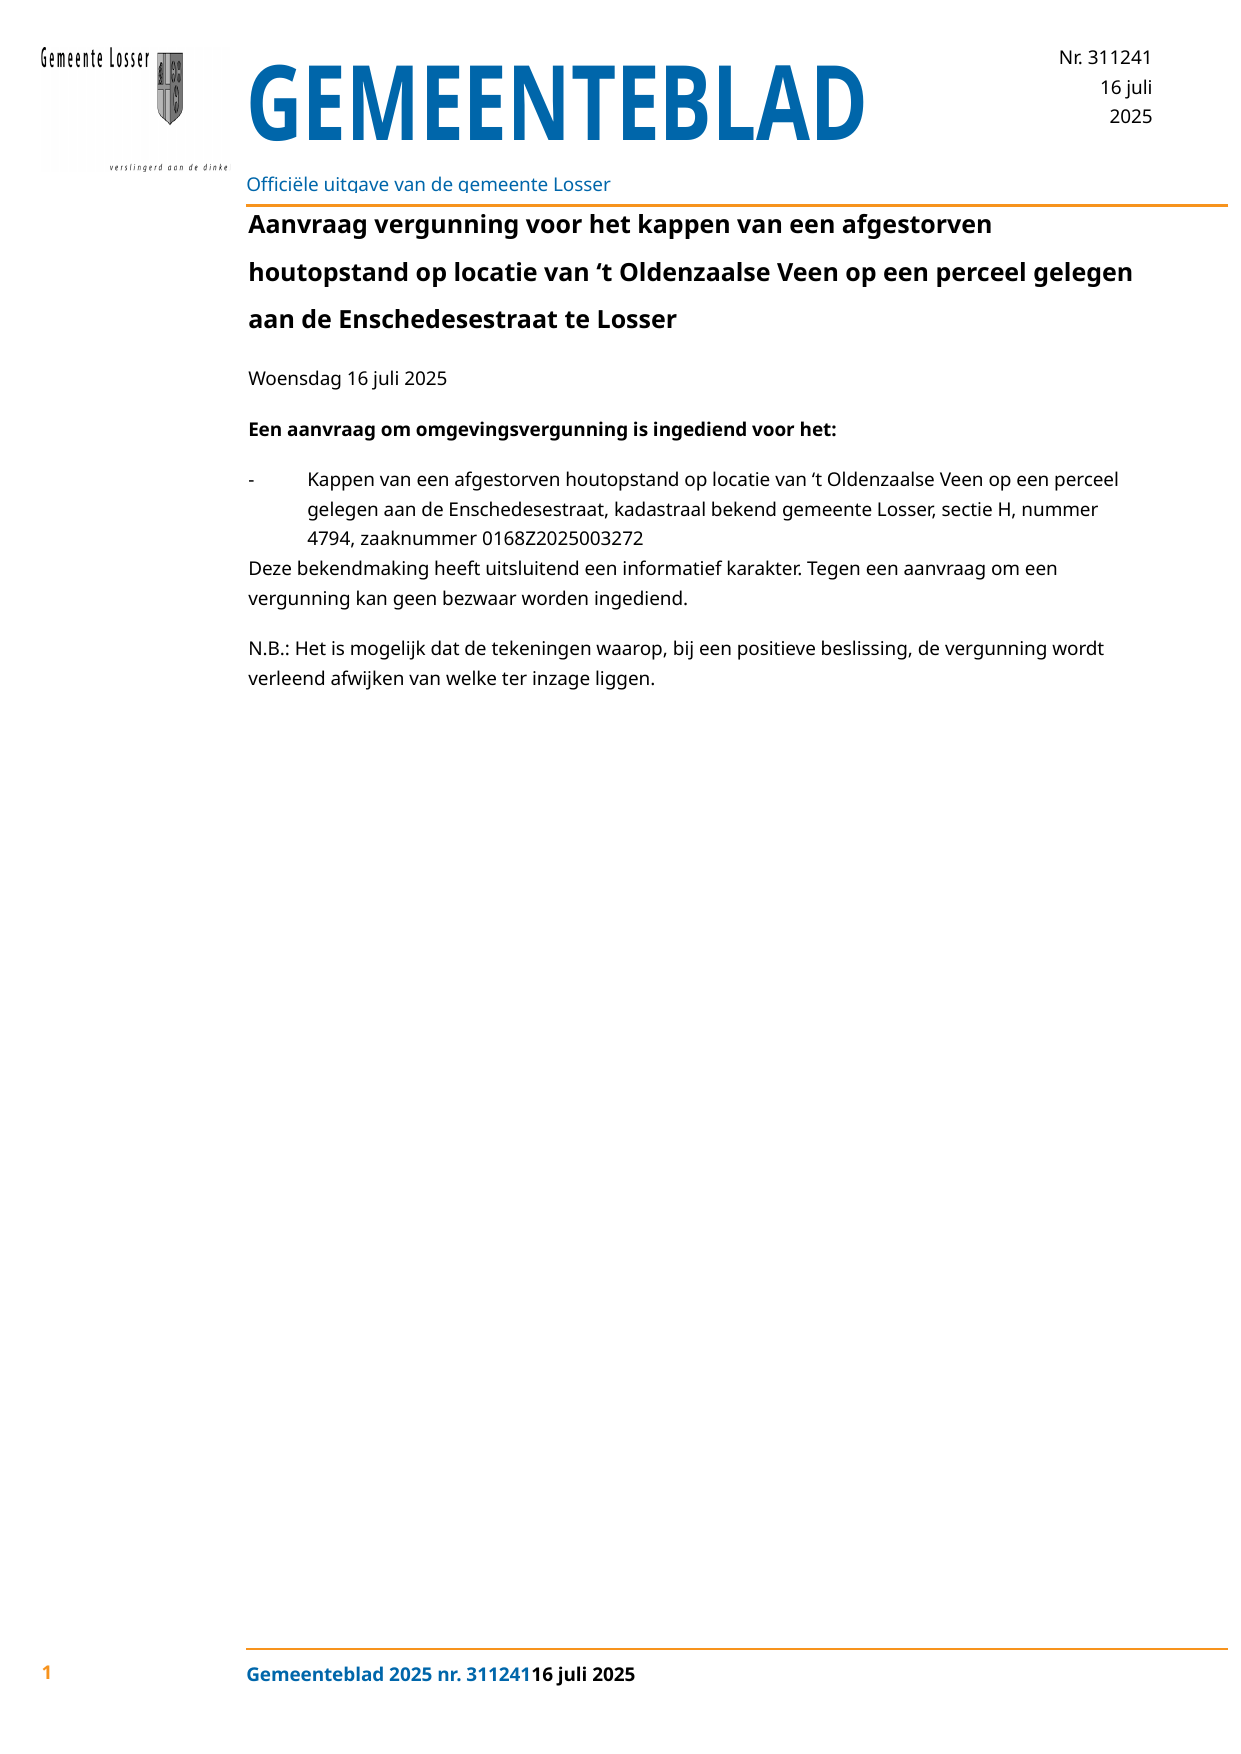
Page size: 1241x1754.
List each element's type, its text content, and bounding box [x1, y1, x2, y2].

text Deze bekendmaking heeft uitsluitend een informatief karakter. Tegen een aanvraag om een vergunning kan geen bezwaar worden ingediend. [248, 555, 1152, 610]
text N.B.: Het is mogelijk dat de tekeningen waarop, bij een positieve beslissing, de vergunning wordt verleend afwijken van welke ter inzage liggen. [248, 635, 1152, 690]
text Aanvraag vergunning voor het kappen van een afgestorven houtopstand op locatie van ‘t Oldenzaalse Veen op een perceel gelegen aan de Enschedesestraat te Losser [248, 207, 1152, 336]
text Woensdag 16 juli 2025 [248, 366, 1152, 391]
list Kappen van een afgestorven houtopstand op locatie van ‘t Oldenzaalse Veen op een perceel gelegen aan de Enschedesestraat, kadastraal bekend gemeente Losser, sectie H, nummer 4794, zaaknummer 0168Z2025003272 [248, 466, 1152, 551]
text Een aanvraag om omgevingsvergunning is ingediend voor het: [248, 416, 1152, 442]
picture [41, 47, 231, 172]
